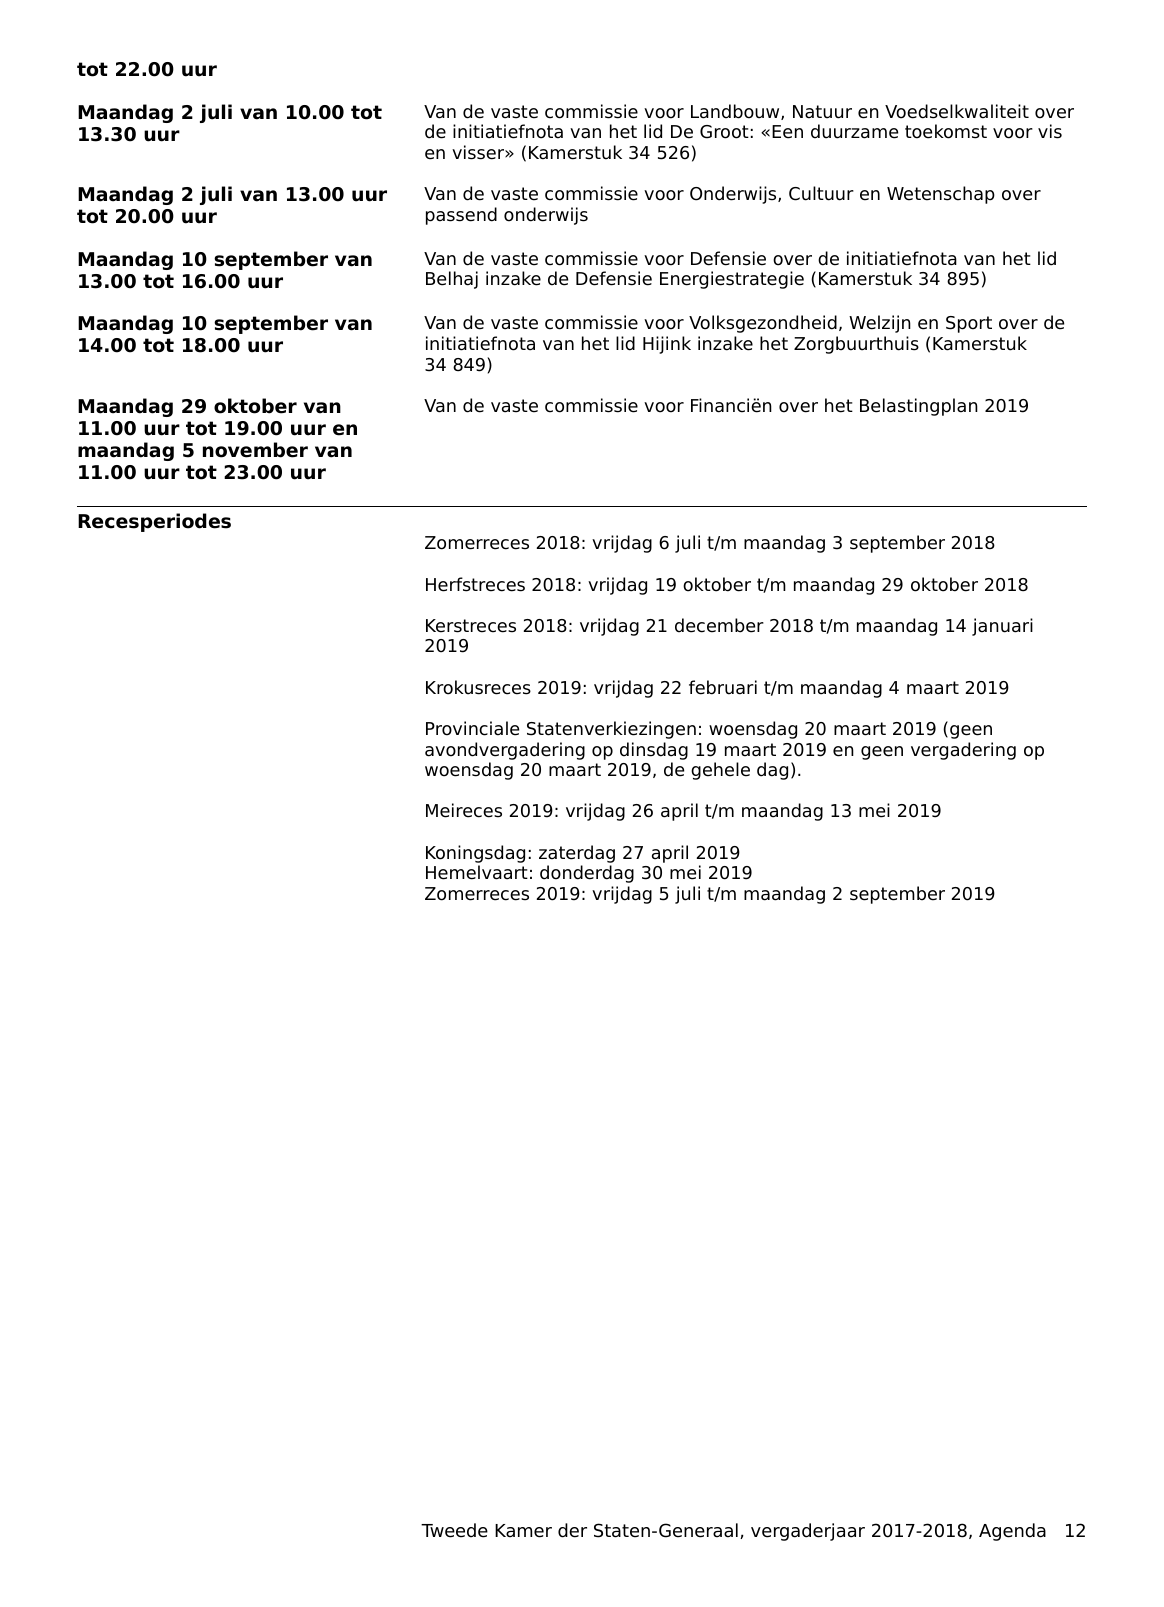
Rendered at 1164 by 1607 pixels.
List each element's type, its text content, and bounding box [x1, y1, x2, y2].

table_cell [77, 657, 401, 678]
table_cell [77, 843, 401, 863]
table_cell [401, 801, 418, 822]
table_cell [418, 657, 1087, 678]
table_cell [77, 781, 401, 801]
table_cell [418, 228, 1087, 249]
table_cell [77, 863, 401, 884]
table_cell Maandag 2 juli van 13.00 uur tot 20.00 uur [77, 184, 401, 228]
table_cell [401, 575, 418, 595]
table_cell [401, 249, 418, 293]
table_cell Maandag 29 oktober van 11.00 uur tot 19.00 uur en maandag 5 november van 11.00 uur tot 23.00 uur [77, 396, 401, 484]
table_cell [401, 657, 418, 678]
table_cell [77, 719, 401, 781]
table_cell [418, 81, 1087, 102]
table_cell [418, 164, 1087, 184]
table_cell [418, 698, 1087, 719]
table_cell [418, 375, 1087, 396]
table_cell [77, 595, 401, 616]
table_cell [401, 678, 418, 698]
table_cell Van de vaste commissie voor Defensie over de initiatiefnota van het lid Belhaj inzake de Defensie Energiestrategie (Kamerstuk 34 895) [418, 249, 1087, 293]
table_cell [77, 554, 401, 574]
table_cell Herfstreces 2018: vrijdag 19 oktober t/m maandag 29 oktober 2018 [418, 575, 1087, 595]
table_cell [401, 595, 418, 616]
table_cell [77, 375, 401, 396]
table_cell [77, 801, 401, 822]
table_cell [401, 863, 418, 884]
table_cell [401, 81, 418, 102]
table_cell [401, 843, 418, 863]
table_cell Van de vaste commissie voor Landbouw, Natuur en Voedselkwaliteit over de initiatiefnota van het lid De Groot: «Een duurzame toekomst voor vis en visser» (Kamerstuk 34 526) [418, 102, 1087, 163]
table_cell Krokusreces 2019: vrijdag 22 februari t/m maandag 4 maart 2019 [418, 678, 1087, 698]
table_cell Kerstreces 2018: vrijdag 21 december 2018 t/m maandag 14 januari 2019 [418, 616, 1087, 657]
table_cell tot 22.00 uur [77, 59, 401, 81]
table_cell [401, 698, 418, 719]
table_cell Maandag 10 september van 13.00 tot 16.00 uur [77, 249, 401, 293]
table_cell [401, 554, 418, 574]
table_cell [77, 164, 401, 184]
table_header Recesperiodes [77, 507, 401, 533]
table_cell [77, 81, 401, 102]
table_cell [401, 313, 418, 375]
table_cell [77, 822, 401, 843]
table_cell [401, 184, 418, 228]
table_cell [418, 595, 1087, 616]
table_cell [418, 822, 1087, 843]
table_cell [77, 575, 401, 595]
table_cell Koningsdag: zaterdag 27 april 2019 [418, 843, 1087, 863]
table_cell Hemelvaart: donderdag 30 mei 2019 [418, 863, 1087, 884]
table_cell [418, 781, 1087, 801]
table_cell [418, 554, 1087, 574]
table_cell [401, 164, 418, 184]
table_header [401, 507, 418, 533]
table_cell Meireces 2019: vrijdag 26 april t/m maandag 13 mei 2019 [418, 801, 1087, 822]
table_cell Zomerreces 2019: vrijdag 5 juli t/m maandag 2 september 2019 [418, 884, 1087, 904]
table_cell [401, 375, 418, 396]
table_cell [401, 533, 418, 554]
table_cell [401, 396, 418, 484]
table_cell [401, 781, 418, 801]
table_cell Zomerreces 2018: vrijdag 6 juli t/m maandag 3 september 2018 [418, 533, 1087, 554]
table_cell Maandag 10 september van 14.00 tot 18.00 uur [77, 313, 401, 375]
table_cell [401, 616, 418, 657]
table_cell [77, 533, 401, 554]
table_cell [401, 884, 418, 904]
table_cell Maandag 2 juli van 10.00 tot 13.30 uur [77, 102, 401, 163]
table_cell [77, 616, 401, 657]
table_cell [77, 884, 401, 904]
table_cell [401, 293, 418, 313]
table_cell [401, 719, 418, 781]
table_cell [401, 59, 418, 81]
table_cell Van de vaste commissie voor Onderwijs, Cultuur en Wetenschap over passend onderwijs [418, 184, 1087, 228]
table_cell [418, 59, 1087, 81]
table_cell [77, 698, 401, 719]
table_cell [401, 102, 418, 163]
table_cell [77, 678, 401, 698]
table_cell [77, 293, 401, 313]
table_cell [77, 228, 401, 249]
table_cell [401, 822, 418, 843]
table_cell [418, 293, 1087, 313]
table_cell Van de vaste commissie voor Financiën over het Belastingplan 2019 [418, 396, 1087, 484]
table_cell [401, 228, 418, 249]
table_cell Van de vaste commissie voor Volksgezondheid, Welzijn en Sport over de initiatiefnota van het lid Hijink inzake het Zorgbuurthuis (Kamerstuk 34 849) [418, 313, 1087, 375]
table_header [418, 507, 1087, 533]
table_cell Provinciale Statenverkiezingen: woensdag 20 maart 2019 (geen avondvergadering op dinsdag 19 maart 2019 en geen vergadering op woensdag 20 maart 2019, de gehele dag). [418, 719, 1087, 781]
